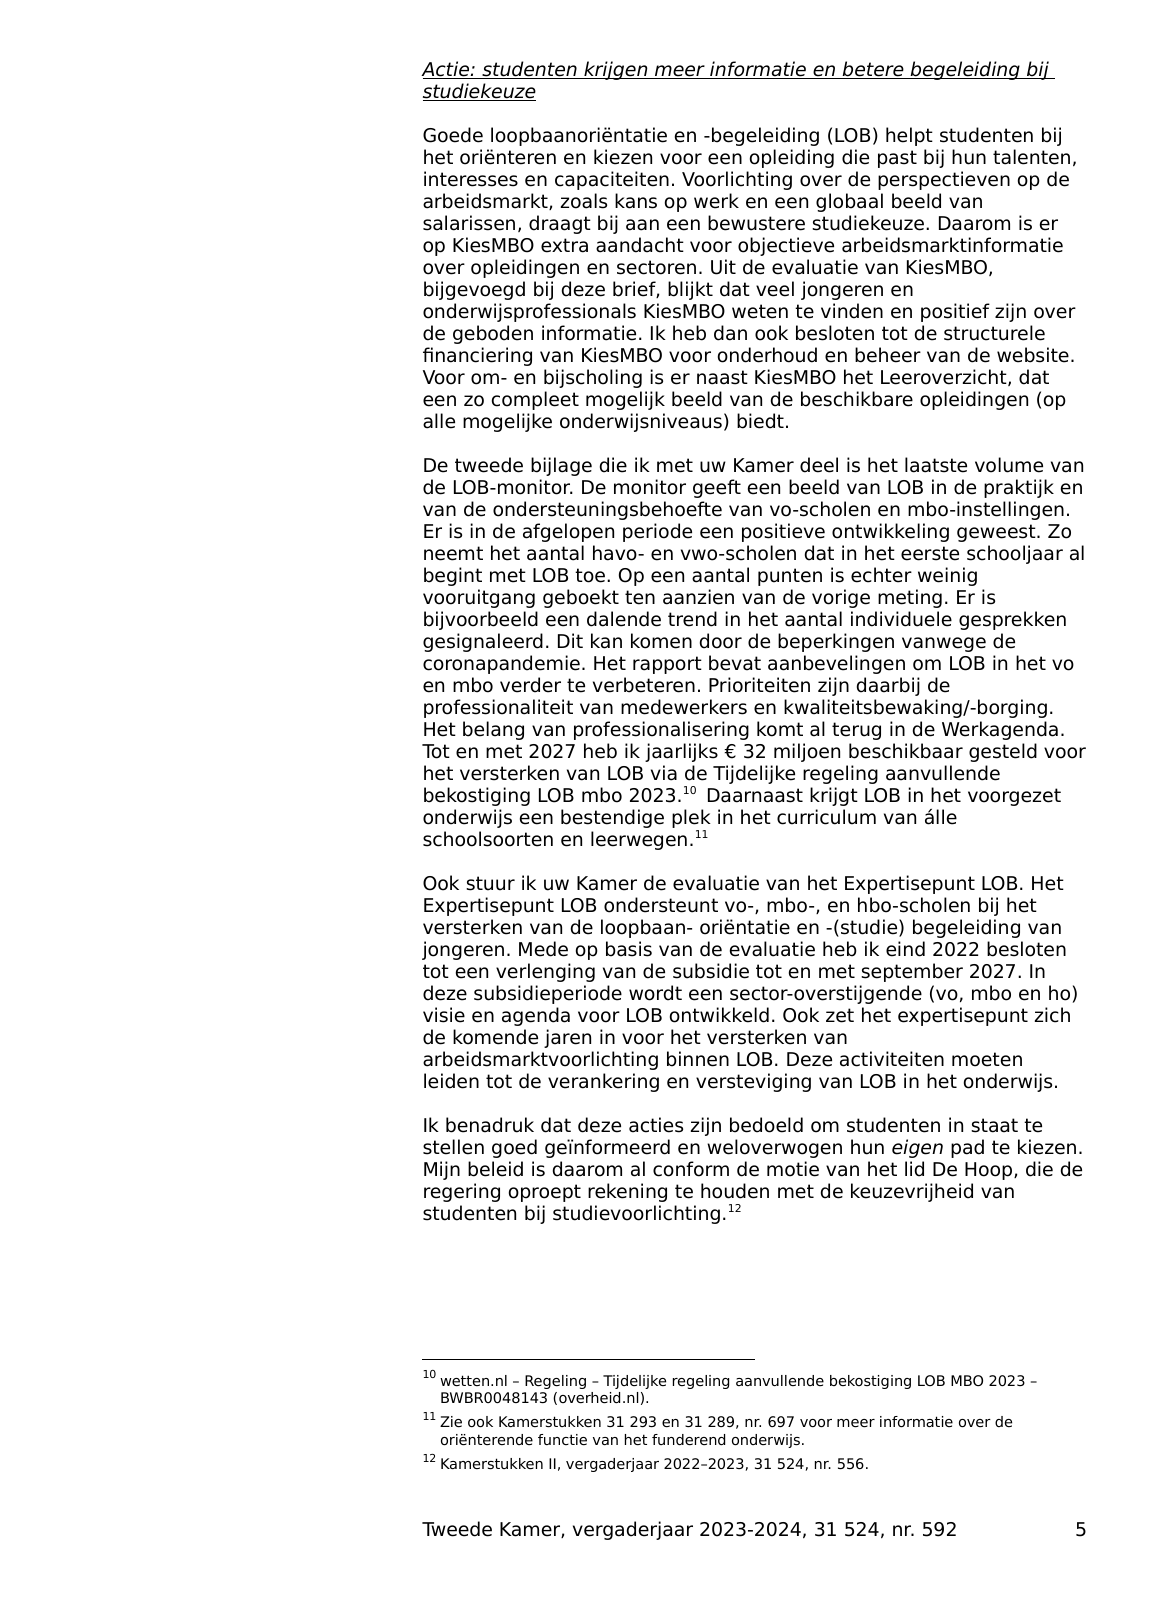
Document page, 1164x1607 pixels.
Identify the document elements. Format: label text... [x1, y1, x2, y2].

text De tweede bijlage die ik met uw Kamer deel is het laatste volume van de LOB-monitor. De monitor geeft een beeld van LOB in de praktijk en van de ondersteuningsbehoefte van vo-scholen en mbo-instellingen. Er is in de afgelopen periode een positieve ontwikkeling geweest. Zo neemt het aantal havo- en vwo-scholen dat in het eerste schooljaar al begint met LOB toe. Op een aantal punten is echter weinig vooruitgang geboekt ten aanzien van de vorige meting. Er is bijvoorbeeld een dalende trend in het aantal individuele gesprekken gesignaleerd. Dit kan komen door de beperkingen vanwege de coronapandemie. Het rapport bevat aanbevelingen om LOB in het vo en mbo verder te verbeteren. Prioriteiten zijn daarbij de professionaliteit van medewerkers en kwaliteitsbewaking/-borging. Het belang van professionalisering komt al terug in de Werkagenda. Tot en met 2027 heb ik jaarlijks € 32 miljoen beschikbaar gesteld voor het versterken van LOB via de Tijdelijke regeling aanvullende bekostiging LOB mbo 2023. Daarnaast krijgt LOB in het voorgezet onderwijs een bestendige plek in het curriculum van álle schoolsoorten en leerwegen. [422, 455, 1087, 851]
subtitle Actie: studenten krijgen meer informatie en betere begeleiding bij studiekeuze [422, 59, 1087, 103]
text Kamerstukken II, vergaderjaar 2022–2023, 31 524, nr. 556. [422, 1452, 1087, 1474]
text Zie ook Kamerstukken 31 293 en 31 289, nr. 697 voor meer informatie over de oriënterende functie van het funderend onderwijs. [422, 1410, 1087, 1449]
text Goede loopbaanoriëntatie en -begeleiding (LOB) helpt studenten bij het oriënteren en kiezen voor een opleiding die past bij hun talenten, interesses en capaciteiten. Voorlichting over de perspectieven op de arbeidsmarkt, zoals kans op werk en een globaal beeld van salarissen, draagt bij aan een bewustere studiekeuze. Daarom is er op KiesMBO extra aandacht voor objectieve arbeidsmarktinformatie over opleidingen en sectoren. Uit de evaluatie van KiesMBO, bijgevoegd bij deze brief, blijkt dat veel jongeren en onderwijsprofessionals KiesMBO weten te vinden en positief zijn over de geboden informatie. Ik heb dan ook besloten tot de structurele financiering van KiesMBO voor onderhoud en beheer van de website. Voor om- en bijscholing is er naast KiesMBO het Leeroverzicht, dat een zo compleet mogelijk beeld van de beschikbare opleidingen (op alle mogelijke onderwijsniveaus) biedt. [422, 125, 1087, 433]
text wetten.nl – Regeling – Tijdelijke regeling aanvullende bekostiging LOB MBO 2023 – BWBR0048143 (overheid.nl). [422, 1368, 1087, 1407]
text Ook stuur ik uw Kamer de evaluatie van het Expertisepunt LOB. Het Expertisepunt LOB ondersteunt vo-, mbo-, en hbo-scholen bij het versterken van de loopbaan- oriëntatie en -(studie) begeleiding van jongeren. Mede op basis van de evaluatie heb ik eind 2022 besloten tot een verlenging van de subsidie tot en met september 2027. In deze subsidieperiode wordt een sector-overstijgende (vo, mbo en ho) visie en agenda voor LOB ontwikkeld. Ook zet het expertisepunt zich de komende jaren in voor het versterken van arbeidsmarktvoorlichting binnen LOB. Deze activiteiten moeten leiden tot de verankering en versteviging van LOB in het onderwijs. [422, 873, 1087, 1093]
text Ik benadruk dat deze acties zijn bedoeld om studenten in staat te stellen goed geïnformeerd en weloverwogen hun eigen pad te kiezen. Mijn beleid is daarom al conform de motie van het lid De Hoop, die de regering oproept rekening te houden met de keuzevrijheid van studenten bij studievoorlichting. [422, 1115, 1087, 1225]
